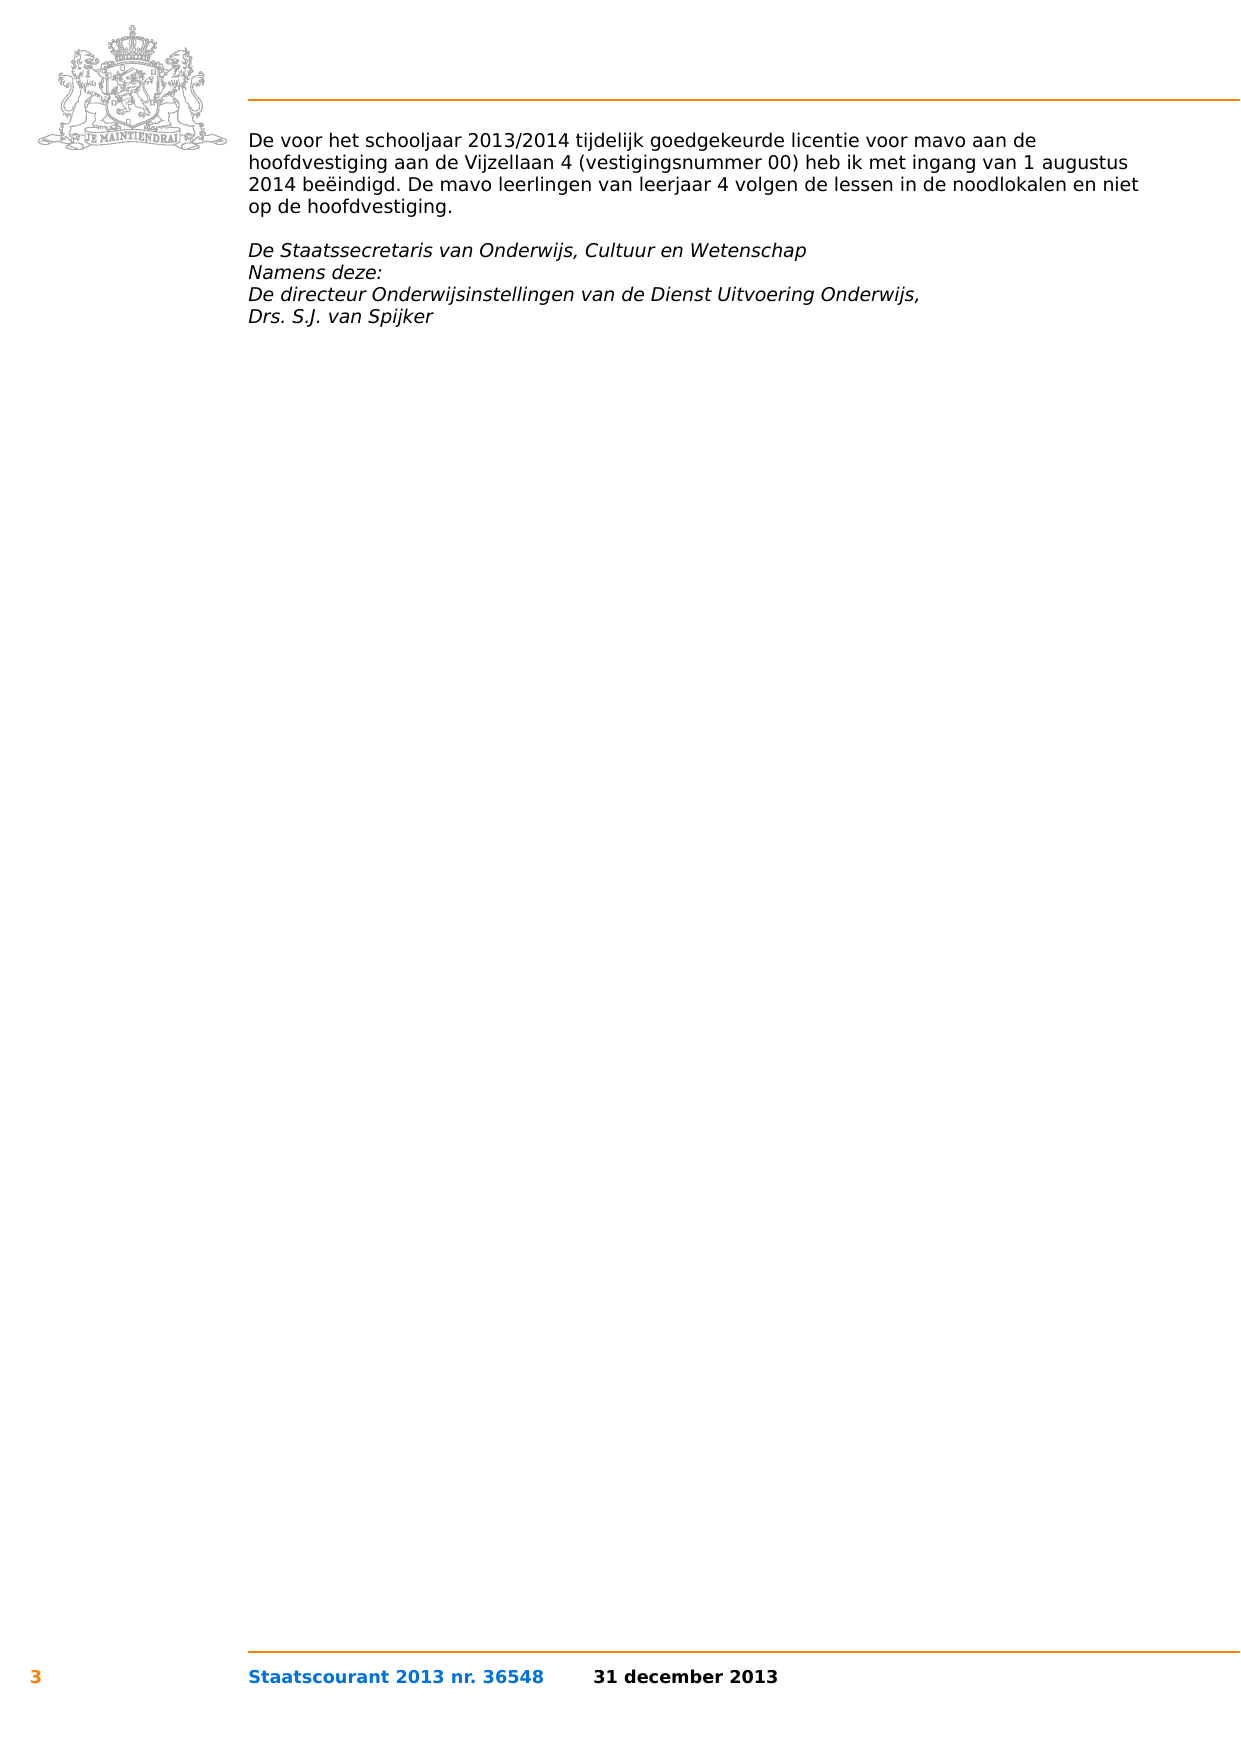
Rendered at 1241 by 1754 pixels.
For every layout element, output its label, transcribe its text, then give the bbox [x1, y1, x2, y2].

text De voor het schooljaar 2013/2014 tijdelijk goedgekeurde licentie voor mavo aan de hoofdvestiging aan de Vijzellaan 4 (vestigingsnummer 00) heb ik met ingang van 1 augustus 2014 beëindigd. De mavo leerlingen van leerjaar 4 volgen de lessen in de noodlokalen en niet op de hoofdvestiging. [248, 130, 1163, 218]
picture [38, 25, 227, 150]
text De Staatssecretaris van Onderwijs, Cultuur en Wetenschap Namens deze: De directeur Onderwijsinstellingen van de Dienst Uitvoering Onderwijs, Drs. S.J. van Spijker [248, 240, 1163, 328]
